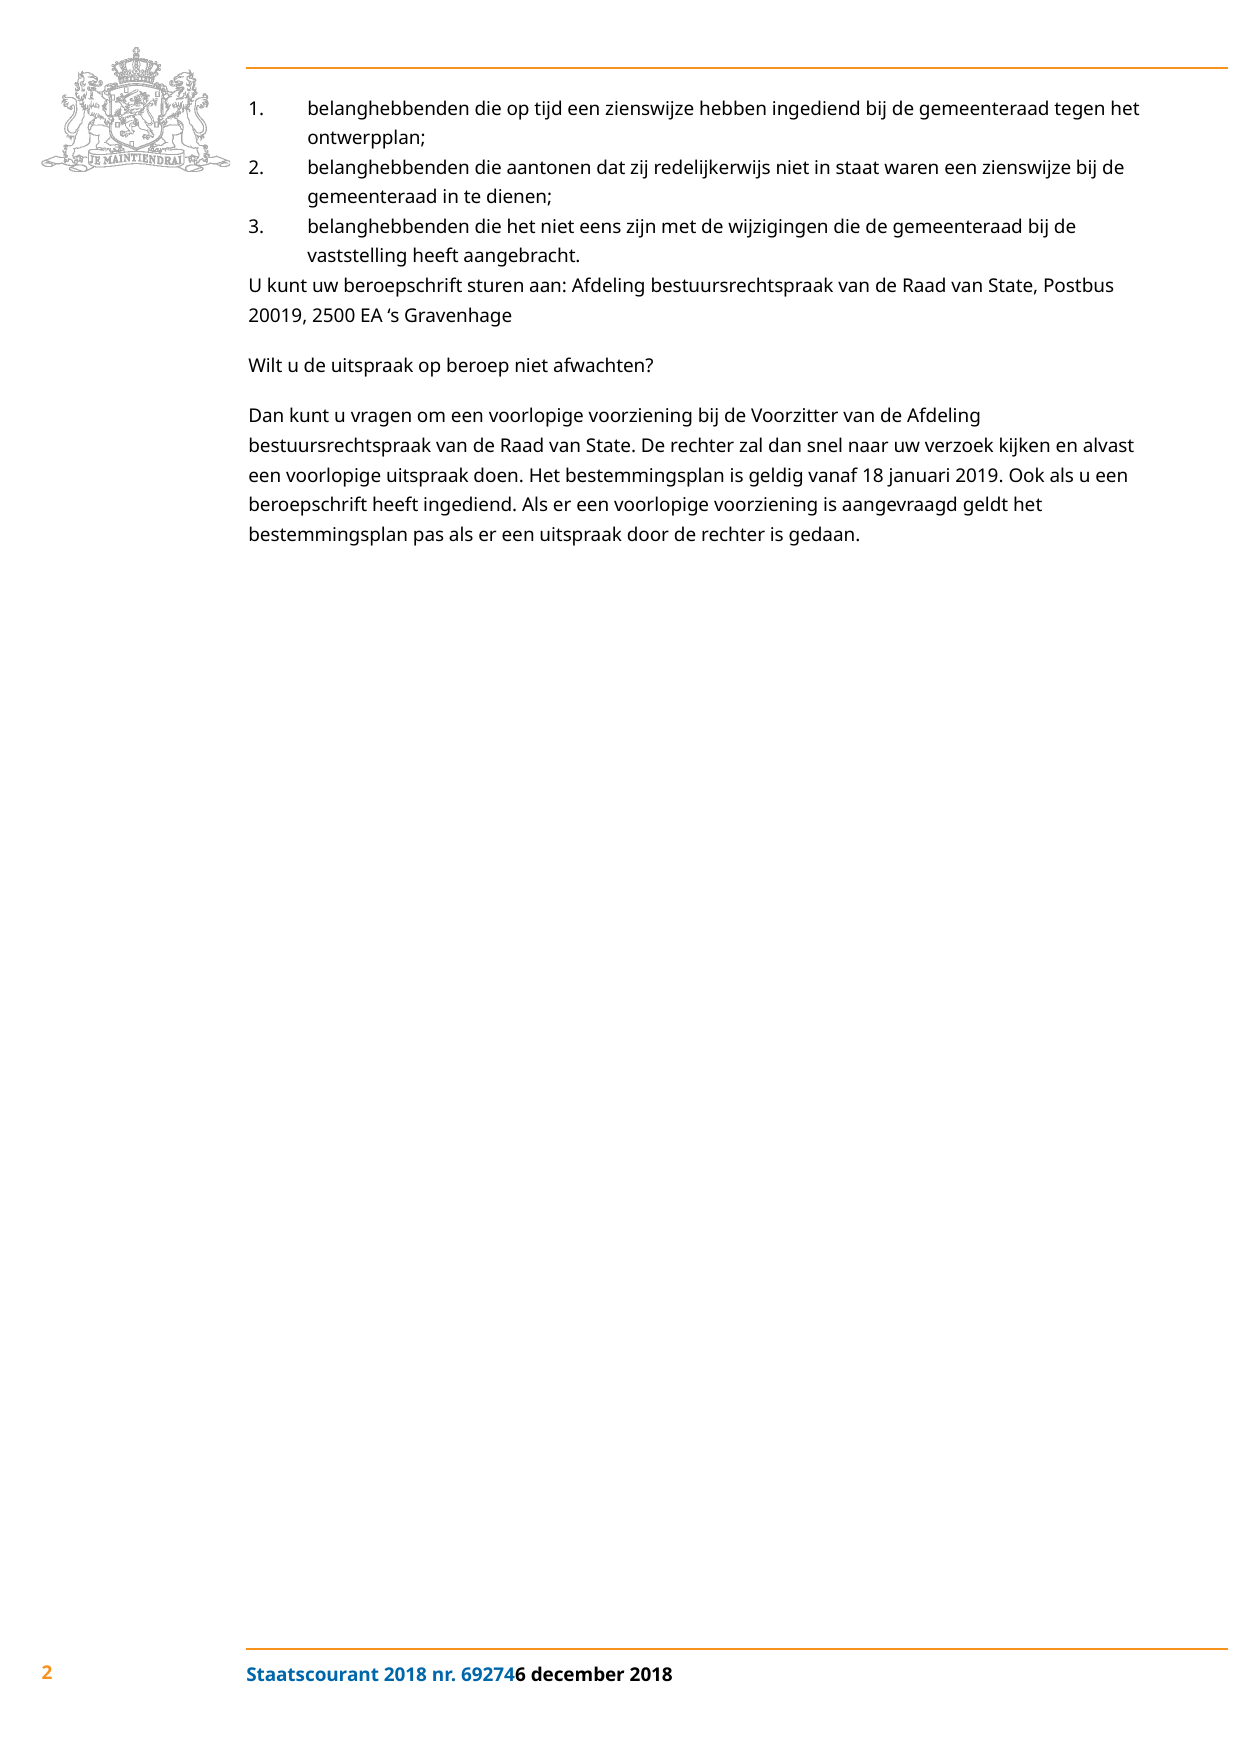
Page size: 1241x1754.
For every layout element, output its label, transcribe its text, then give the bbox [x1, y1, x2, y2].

text U kunt uw beroepschrift sturen aan: Afdeling bestuursrechtspraak van de Raad van State, Postbus 20019, 2500 EA ‘s Gravenhage [248, 272, 1152, 328]
text Dan kunt u vragen om een voorlopige voorziening bij de Voorzitter van de Afdeling bestuursrechtspraak van de Raad van State. De rechter zal dan snel naar uw verzoek kijken en alvast een voorlopige uitspraak doen. Het bestemmingsplan is geldig vanaf 18 januari 2019. Ook als u een beroepschrift heeft ingediend. Als er een voorlopige voorziening is aangevraagd geldt het bestemmingsplan pas als er een uitspraak door de rechter is gedaan. [248, 403, 1152, 547]
list belanghebbenden die op tijd een zienswijze hebben ingediend bij de gemeenteraad tegen het ontwerpplan; [248, 95, 1152, 150]
picture [41, 47, 231, 172]
text Wilt u de uitspraak op beroep niet afwachten? [248, 352, 1152, 378]
list belanghebbenden die aantonen dat zij redelijkerwijs niet in staat waren een zienswijze bij de gemeenteraad in te dienen; [248, 154, 1152, 209]
list belanghebbenden die het niet eens zijn met de wijzigingen die de gemeenteraad bij de vaststelling heeft aangebracht. [248, 213, 1152, 268]
